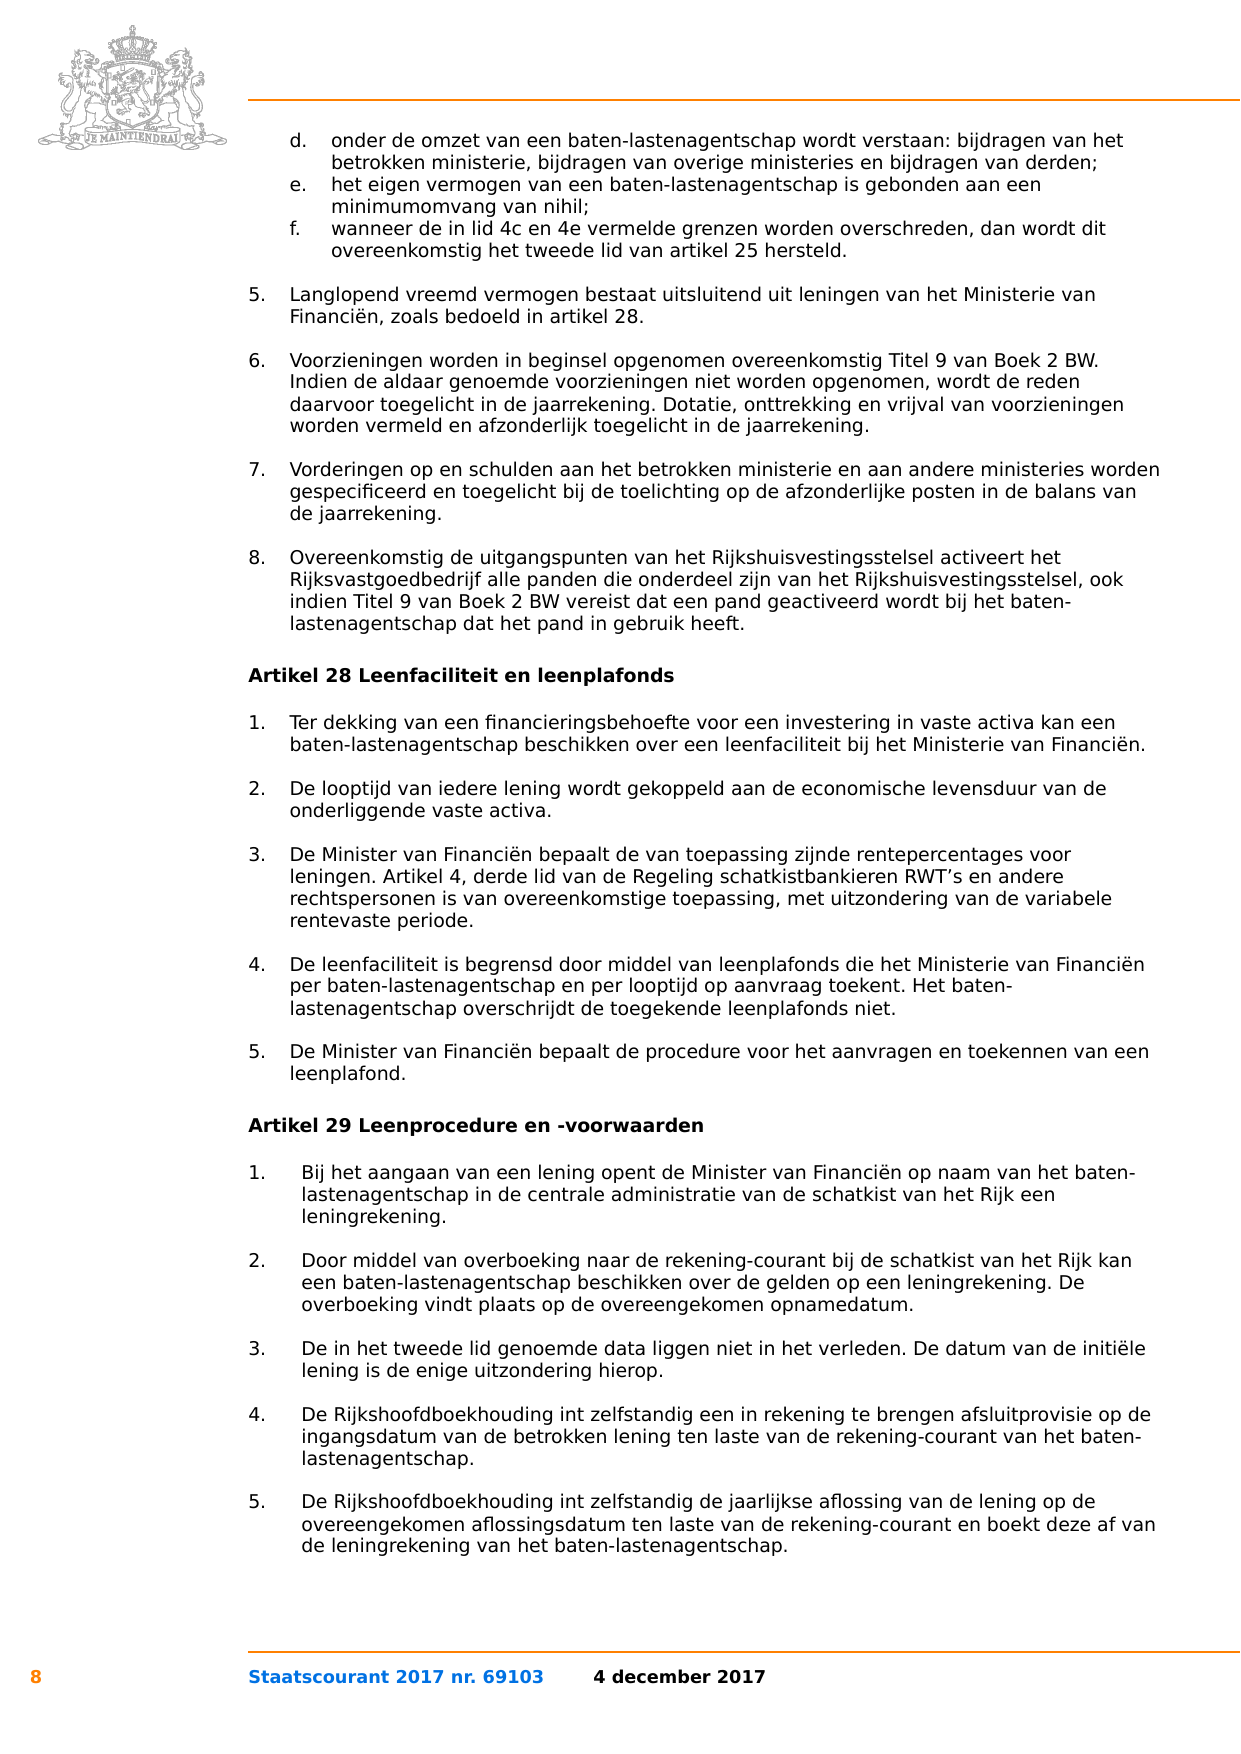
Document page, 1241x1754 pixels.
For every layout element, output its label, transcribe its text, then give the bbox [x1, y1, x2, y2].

text d. onder de omzet van een baten-lastenagentschap wordt verstaan: bijdragen van het betrokken ministerie, bijdragen van overige ministeries en bijdragen van derden; [289, 130, 1163, 174]
text 4. De leenfaciliteit is begrensd door middel van leenplafonds die het Ministerie van Financiën per baten-lastenagentschap en per looptijd op aanvraag toekent. Het baten-lastenagentschap overschrijdt de toegekende leenplafonds niet. [248, 953, 1163, 1019]
picture [38, 25, 227, 150]
text 2. De looptijd van iedere lening wordt gekoppeld aan de economische levensduur van de onderliggende vaste activa. [248, 778, 1163, 822]
text 5. Langlopend vreemd vermogen bestaat uitsluitend uit leningen van het Ministerie van Financiën, zoals bedoeld in artikel 28. [248, 284, 1163, 328]
text 8. Overeenkomstig de uitgangspunten van het Rijkshuisvestingsstelsel activeert het Rijksvastgoedbedrijf alle panden die onderdeel zijn van het Rijkshuisvestingsstelsel, ook indien Titel 9 van Boek 2 BW vereist dat een pand geactiveerd wordt bij het baten-lastenagentschap dat het pand in gebruik heeft. [248, 547, 1163, 635]
text 1. Bij het aangaan van een lening opent de Minister van Financiën op naam van het baten-lastenagentschap in de centrale administratie van de schatkist van het Rijk een leningrekening. [248, 1162, 1163, 1228]
text 5. De Rijkshoofdboekhouding int zelfstandig de jaarlijkse aflossing van de lening op de overeengekomen aflossingsdatum ten laste van de rekening-courant en boekt deze af van de leningrekening van het baten-lastenagentschap. [248, 1491, 1163, 1557]
text 4. De Rijkshoofdboekhouding int zelfstandig een in rekening te brengen afsluitprovisie op de ingangsdatum van de betrokken lening ten laste van de rekening-courant van het baten-lastenagentschap. [248, 1404, 1163, 1469]
text 6. Voorzieningen worden in beginsel opgenomen overeenkomstig Titel 9 van Boek 2 BW. Indien de aldaar genoemde voorzieningen niet worden opgenomen, wordt de reden daarvoor toegelicht in de jaarrekening. Dotatie, onttrekking en vrijval van voorzieningen worden vermeld en afzonderlijk toegelicht in de jaarrekening. [248, 349, 1163, 437]
text 2. Door middel van overboeking naar de rekening-courant bij de schatkist van het Rijk kan een baten-lastenagentschap beschikken over de gelden op een leningrekening. De overboeking vindt plaats op de overeengekomen opnamedatum. [248, 1250, 1163, 1316]
text 3. De Minister van Financiën bepaalt de van toepassing zijnde rentepercentages voor leningen. Artikel 4, derde lid van de Regeling schatkistbankieren RWT’s en andere rechtspersonen is van overeenkomstige toepassing, met uitzondering van de variabele rentevaste periode. [248, 844, 1163, 932]
text 5. De Minister van Financiën bepaalt de procedure voor het aanvragen en toekennen van een leenplafond. [248, 1041, 1163, 1085]
text 3. De in het tweede lid genoemde data liggen niet in het verleden. De datum van de initiële lening is de enige uitzondering hierop. [248, 1338, 1163, 1382]
text f. wanneer de in lid 4c en 4e vermelde grenzen worden overschreden, dan wordt dit overeenkomstig het tweede lid van artikel 25 hersteld. [289, 218, 1163, 262]
subtitle Artikel 29 Leenprocedure en -voorwaarden [248, 1115, 1163, 1137]
subtitle Artikel 28 Leenfaciliteit en leenplafonds [248, 665, 1163, 687]
text e. het eigen vermogen van een baten-lastenagentschap is gebonden aan een minimumomvang van nihil; [289, 174, 1163, 218]
text 1. Ter dekking van een financieringsbehoefte voor een investering in vaste activa kan een baten-lastenagentschap beschikken over een leenfaciliteit bij het Ministerie van Financiën. [248, 712, 1163, 756]
text 7. Vorderingen op en schulden aan het betrokken ministerie en aan andere ministeries worden gespecificeerd en toegelicht bij de toelichting op de afzonderlijke posten in de balans van de jaarrekening. [248, 459, 1163, 525]
